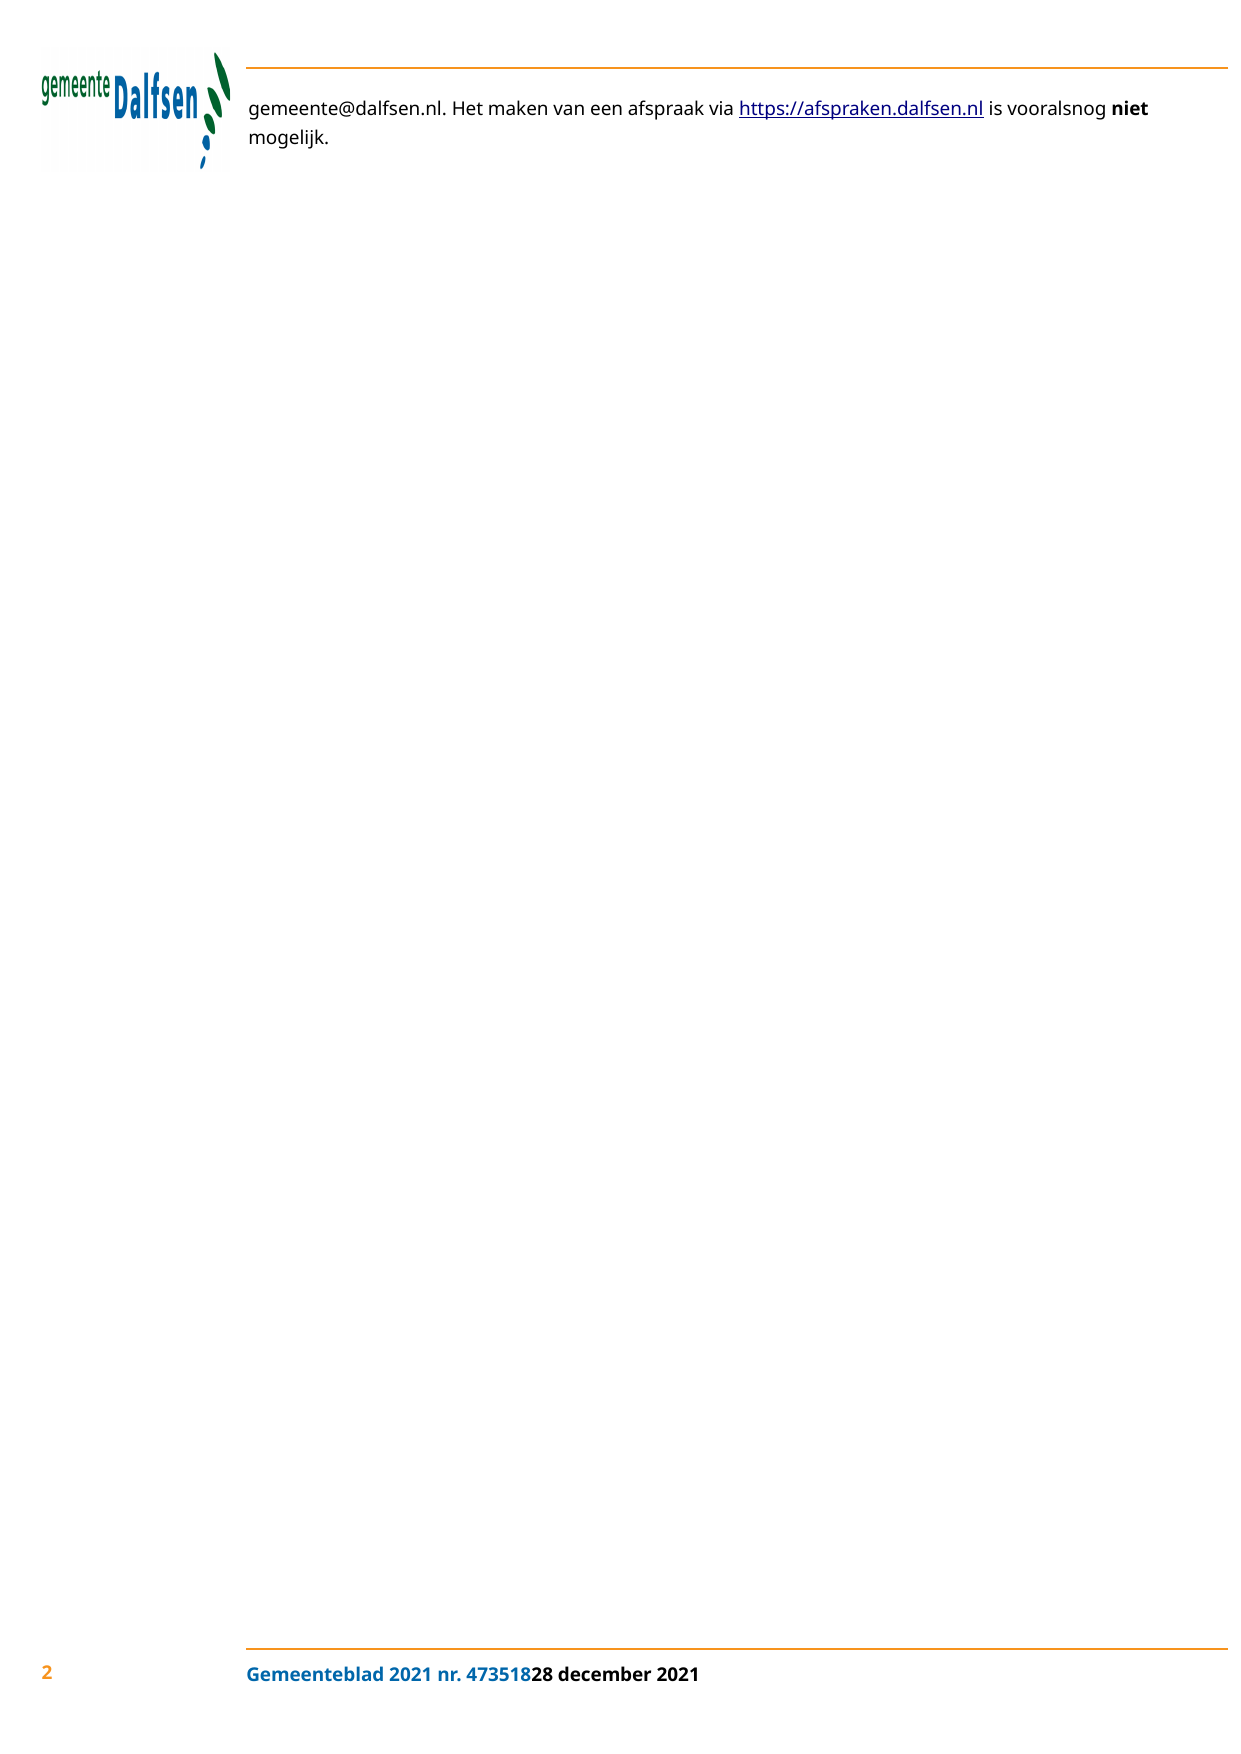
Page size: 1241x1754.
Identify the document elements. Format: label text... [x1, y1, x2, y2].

text gemeente@dalfsen.nl. Het maken van een afspraak via https://afspraken.dalfsen.nl is vooralsnog niet mogelijk. [248, 95, 1152, 150]
picture [41, 47, 231, 172]
